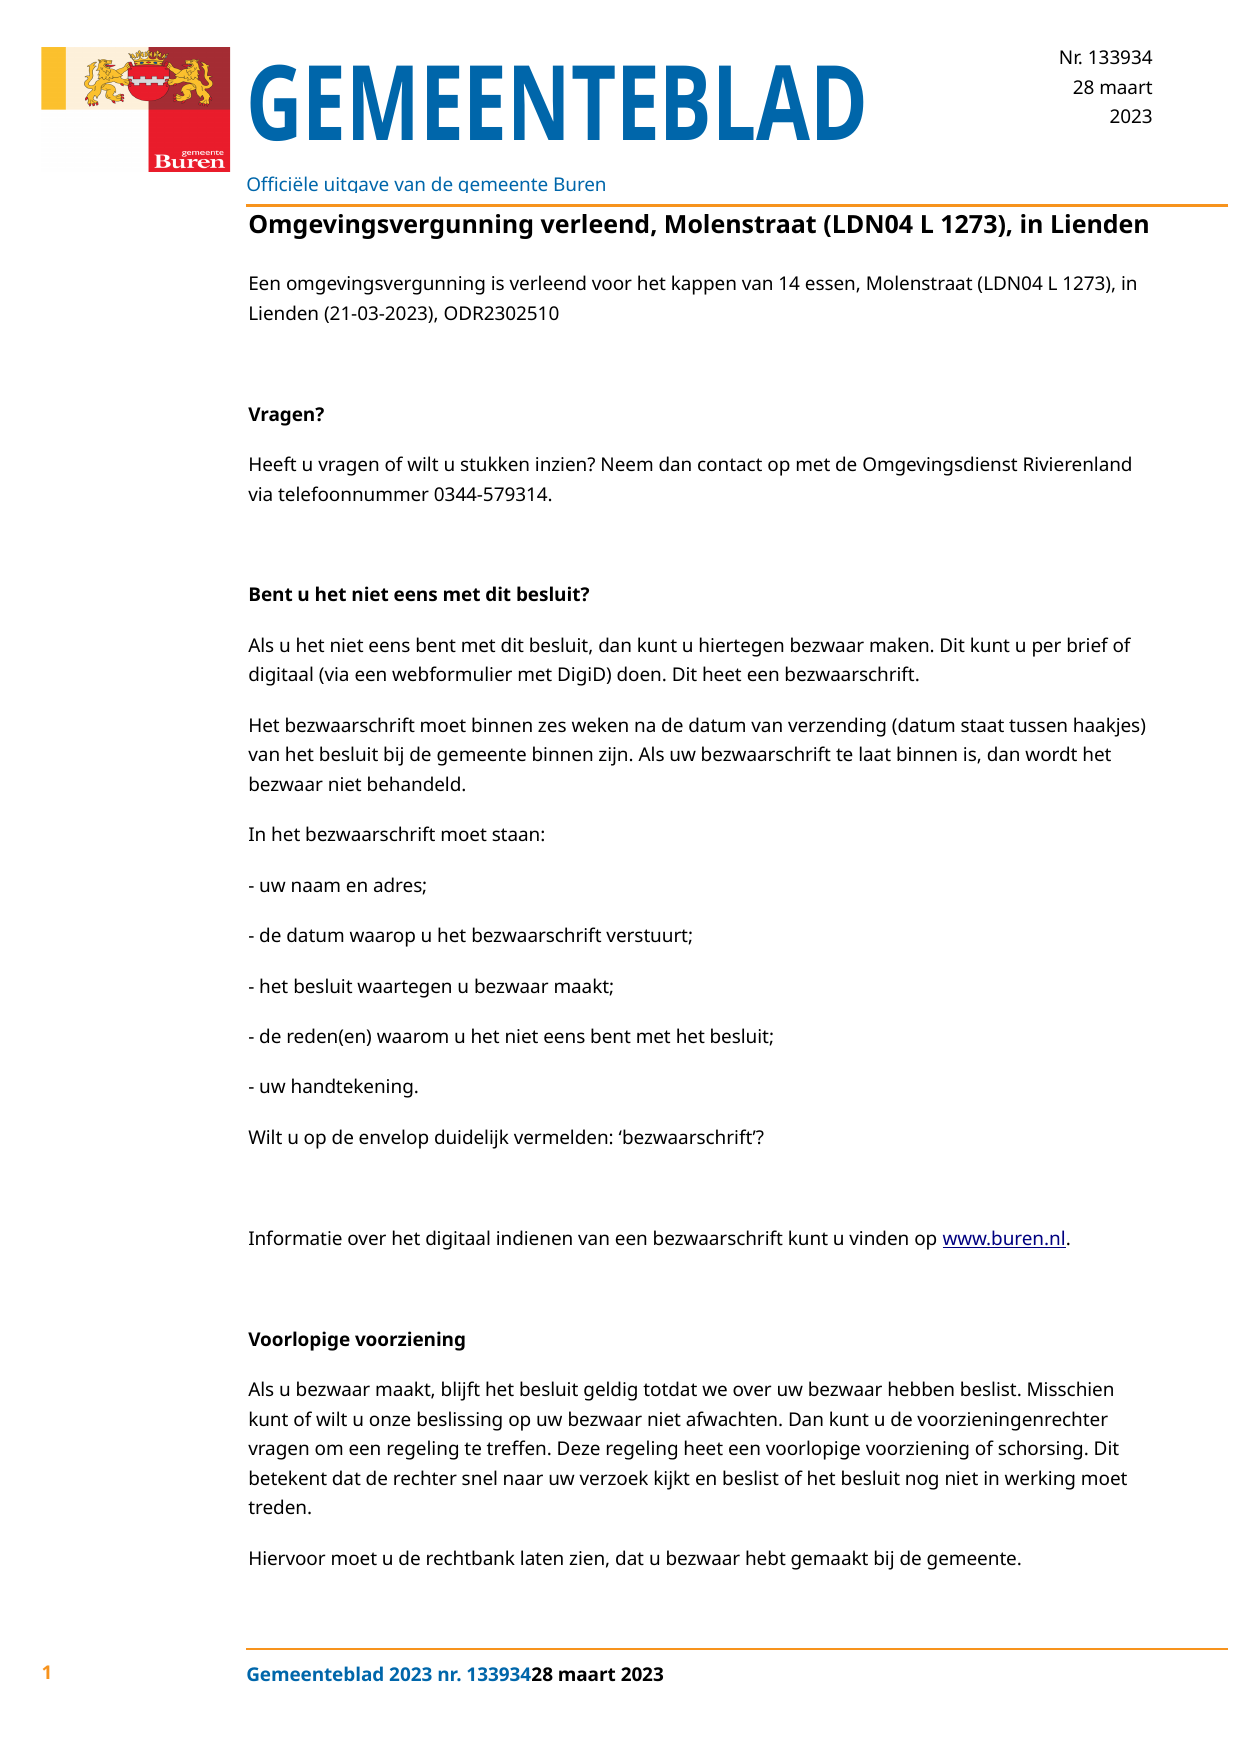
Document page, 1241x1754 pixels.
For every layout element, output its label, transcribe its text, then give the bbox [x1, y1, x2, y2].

text Wilt u op de envelop duidelijk vermelden: ‘bezwaarschrift’? [248, 1124, 1152, 1150]
text - uw handtekening. [248, 1074, 1152, 1099]
text - de reden(en) waarom u het niet eens bent met het besluit; [248, 1023, 1152, 1049]
text Hiervoor moet u de rechtbank laten zien, dat u bezwaar hebt gemaakt bij de gemeente. [248, 1545, 1152, 1571]
text - uw naam en adres; [248, 872, 1152, 898]
text Als u het niet eens bent met dit besluit, dan kunt u hiertegen bezwaar maken. Dit kunt u per brief of digitaal (via een webformulier met DigiD) doen. Dit heet een bezwaarschrift. [248, 632, 1152, 687]
text - het besluit waartegen u bezwaar maakt; [248, 973, 1152, 998]
text Omgevingsvergunning verleend, Molenstraat (LDN04 L 1273), in Lienden [248, 207, 1152, 241]
text - de datum waarop u het bezwaarschrift verstuurt; [248, 922, 1152, 948]
text Voorlopige voorziening [248, 1326, 1152, 1351]
text Als u bezwaar maakt, blijft het besluit geldig totdat we over uw bezwaar hebben beslist. Misschien kunt of wilt u onze beslissing op uw bezwaar niet afwachten. Dan kunt u de voorzieningenrechter vragen om een regeling te treffen. Deze regeling heet een voorlopige voorziening of schorsing. Dit betekent dat de rechter snel naar uw verzoek kijkt en beslist of het besluit nog niet in werking moet treden. [248, 1376, 1152, 1520]
text Heeft u vragen of wilt u stukken inzien? Neem dan contact op met de Omgevingsdienst Rivierenland via telefoonnummer 0344-579314. [248, 451, 1152, 506]
text Bent u het niet eens met dit besluit? [248, 582, 1152, 607]
text Een omgevingsvergunning is verleend voor het kappen van 14 essen, Molenstraat (LDN04 L 1273), in Lienden (21-03-2023), ODR2302510 [248, 270, 1152, 326]
text Informatie over het digitaal indienen van een bezwaarschrift kunt u vinden op www.buren.nl. [248, 1225, 1152, 1251]
picture [41, 47, 231, 172]
text In het bezwaarschrift moet staan: [248, 822, 1152, 847]
text Het bezwaarschrift moet binnen zes weken na de datum van verzending (datum staat tussen haakjes) van het besluit bij de gemeente binnen zijn. Als uw bezwaarschrift te laat binnen is, dan wordt het bezwaar niet behandeld. [248, 712, 1152, 797]
text Vragen? [248, 401, 1152, 426]
